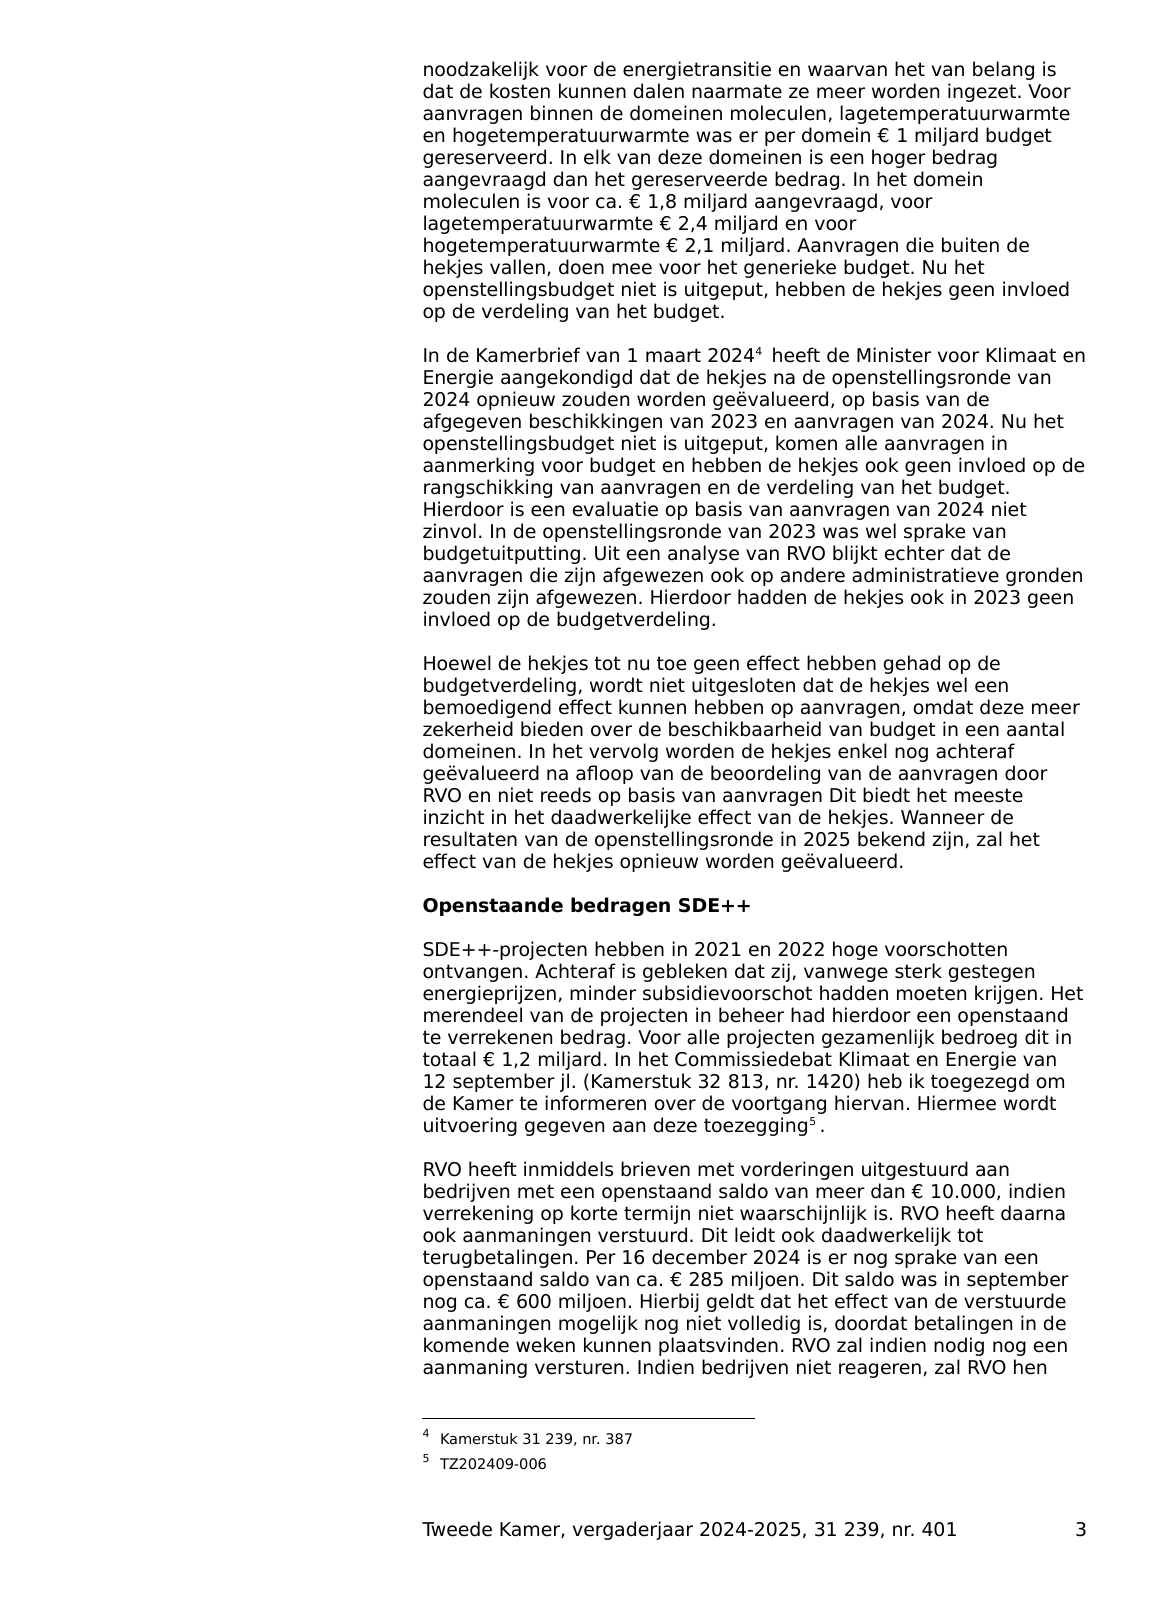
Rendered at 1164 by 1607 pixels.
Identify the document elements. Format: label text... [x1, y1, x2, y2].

text noodzakelijk voor de energietransitie en waarvan het van belang is dat de kosten kunnen dalen naarmate ze meer worden ingezet. Voor aanvragen binnen de domeinen moleculen, lagetemperatuurwarmte en hogetemperatuurwarmte was er per domein € 1 miljard budget gereserveerd. In elk van deze domeinen is een hoger bedrag aangevraagd dan het gereserveerde bedrag. In het domein moleculen is voor ca. € 1,8 miljard aangevraagd, voor lagetemperatuurwarmte € 2,4 miljard en voor hogetemperatuurwarmte € 2,1 miljard. Aanvragen die buiten de hekjes vallen, doen mee voor het generieke budget. Nu het openstellingsbudget niet is uitgeput, hebben de hekjes geen invloed op de verdeling van het budget. [422, 59, 1087, 323]
subtitle Openstaande bedragen SDE++ [422, 895, 1087, 917]
text SDE++-projecten hebben in 2021 en 2022 hoge voorschotten ontvangen. Achteraf is gebleken dat zij, vanwege sterk gestegen energieprijzen, minder subsidievoorschot hadden moeten krijgen. Het merendeel van de projecten in beheer had hierdoor een openstaand te verrekenen bedrag. Voor alle projecten gezamenlijk bedroeg dit in totaal € 1,2 miljard. In het Commissiedebat Klimaat en Energie van 12 september jl. (Kamerstuk 32 813, nr. 1420) heb ik toegezegd om de Kamer te informeren over de voortgang hiervan. Hiermee wordt uitvoering gegeven aan deze toezegging. [422, 939, 1087, 1137]
text In de Kamerbrief van 1 maart 2024 heeft de Minister voor Klimaat en Energie aangekondigd dat de hekjes na de openstellingsronde van 2024 opnieuw zouden worden geëvalueerd, op basis van de afgegeven beschikkingen van 2023 en aanvragen van 2024. Nu het openstellingsbudget niet is uitgeput, komen alle aanvragen in aanmerking voor budget en hebben de hekjes ook geen invloed op de rangschikking van aanvragen en de verdeling van het budget. Hierdoor is een evaluatie op basis van aanvragen van 2024 niet zinvol. In de openstellingsronde van 2023 was wel sprake van budgetuitputting. Uit een analyse van RVO blijkt echter dat de aanvragen die zijn afgewezen ook op andere administratieve gronden zouden zijn afgewezen. Hierdoor hadden de hekjes ook in 2023 geen invloed op de budgetverdeling. [422, 345, 1087, 631]
text RVO heeft inmiddels brieven met vorderingen uitgestuurd aan bedrijven met een openstaand saldo van meer dan € 10.000, indien verrekening op korte termijn niet waarschijnlijk is. RVO heeft daarna ook aanmaningen verstuurd. Dit leidt ook daadwerkelijk tot terugbetalingen. Per 16 december 2024 is er nog sprake van een openstaand saldo van ca. € 285 miljoen. Dit saldo was in september nog ca. € 600 miljoen. Hierbij geldt dat het effect van de verstuurde aanmaningen mogelijk nog niet volledig is, doordat betalingen in de komende weken kunnen plaatsvinden. RVO zal indien nodig nog een aanmaning versturen. Indien bedrijven niet reageren, zal RVO hen [422, 1159, 1087, 1379]
text Hoewel de hekjes tot nu toe geen effect hebben gehad op de budgetverdeling, wordt niet uitgesloten dat de hekjes wel een bemoedigend effect kunnen hebben op aanvragen, omdat deze meer zekerheid bieden over de beschikbaarheid van budget in een aantal domeinen. In het vervolg worden de hekjes enkel nog achteraf geëvalueerd na afloop van de beoordeling van de aanvragen door RVO en niet reeds op basis van aanvragen Dit biedt het meeste inzicht in het daadwerkelijke effect van de hekjes. Wanneer de resultaten van de openstellingsronde in 2025 bekend zijn, zal het effect van de hekjes opnieuw worden geëvalueerd. [422, 653, 1087, 873]
text TZ202409-006 [422, 1452, 1087, 1474]
text Kamerstuk 31 239, nr. 387 [422, 1427, 1087, 1449]
